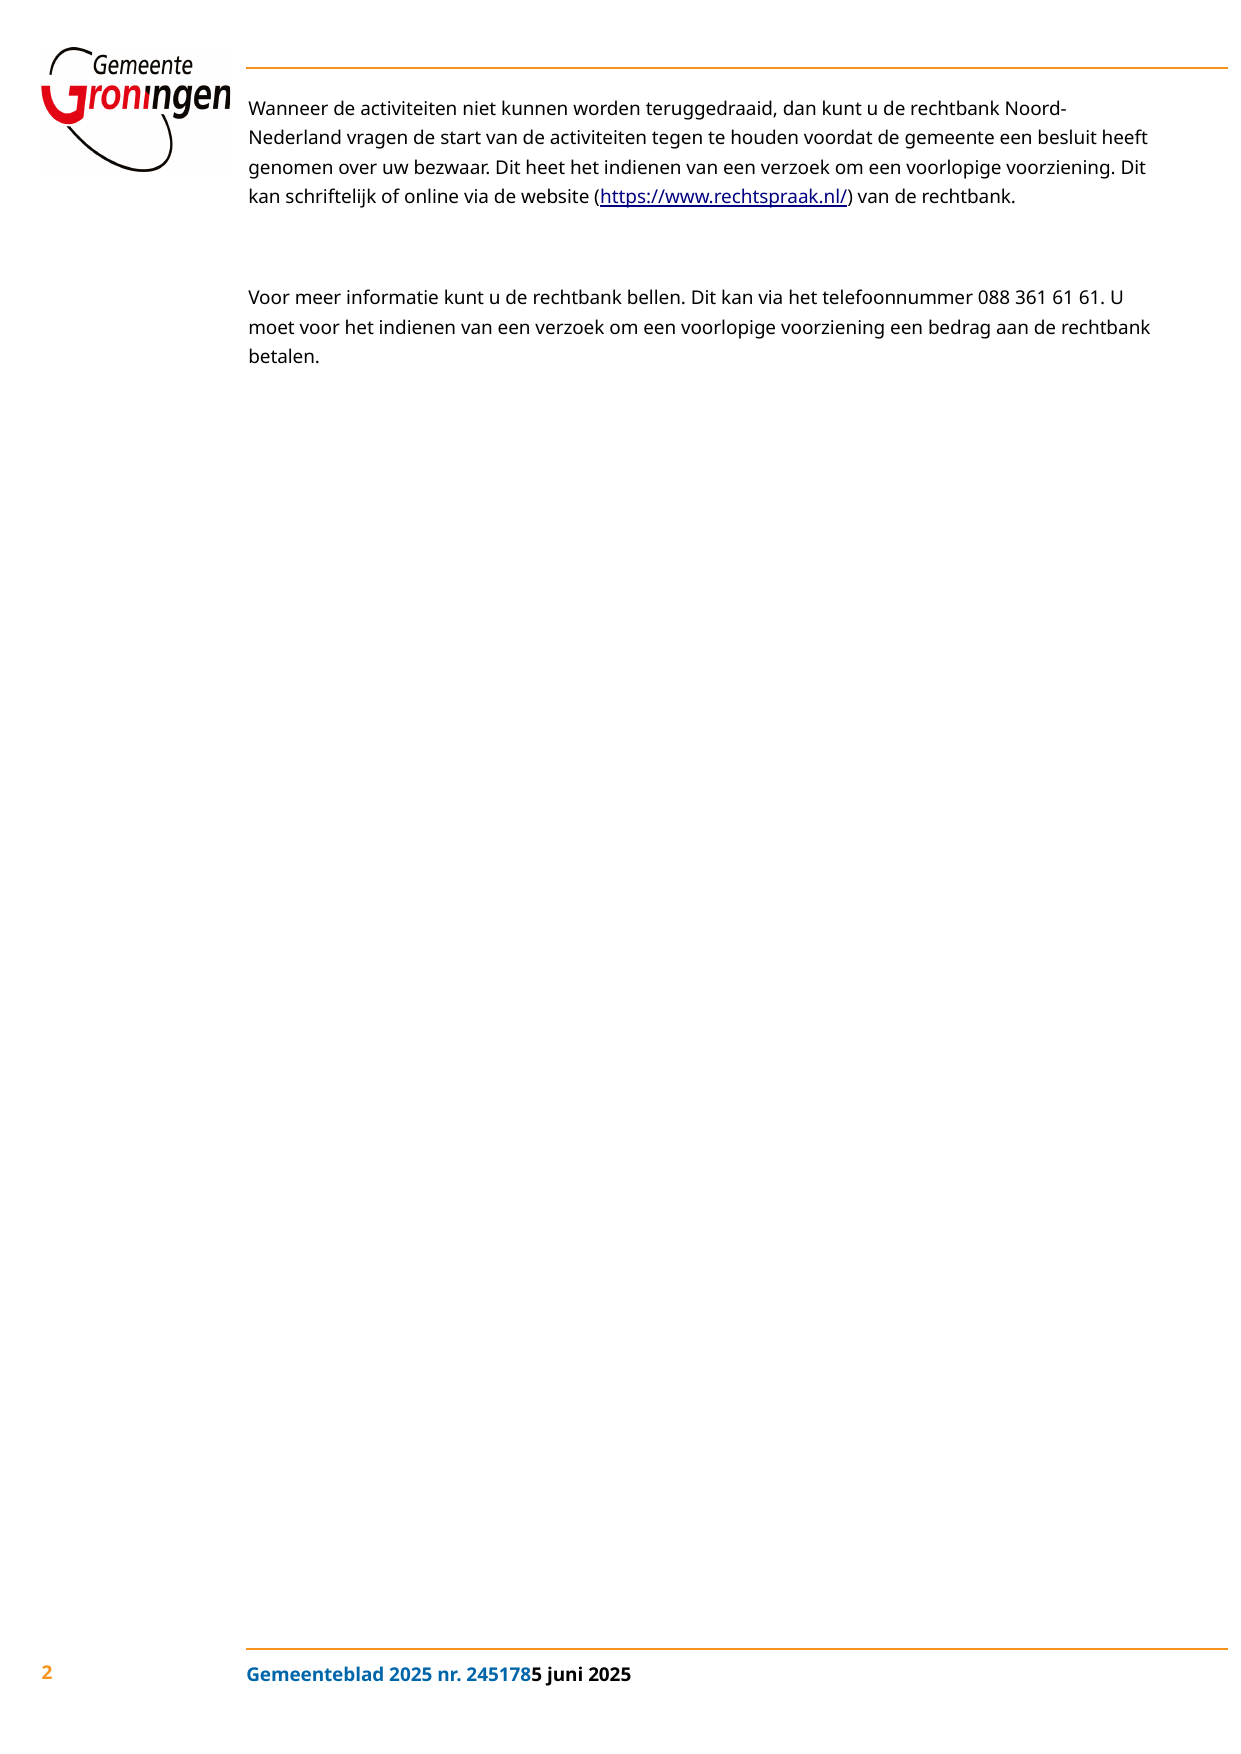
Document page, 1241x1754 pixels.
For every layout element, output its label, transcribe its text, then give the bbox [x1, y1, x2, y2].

text Voor meer informatie kunt u de rechtbank bellen. Dit kan via het telefoonnummer 088 361 61 61. U moet voor het indienen van een verzoek om een voorlopige voorziening een bedrag aan de rechtbank betalen. [248, 284, 1152, 369]
text Wanneer de activiteiten niet kunnen worden teruggedraaid, dan kunt u de rechtbank Noord-Nederland vragen de start van de activiteiten tegen te houden voordat de gemeente een besluit heeft genomen over uw bezwaar. Dit heet het indienen van een verzoek om een voorlopige voorziening. Dit kan schriftelijk of online via de website (https://www.rechtspraak.nl/) van de rechtbank. [248, 95, 1152, 209]
picture [41, 47, 231, 172]
